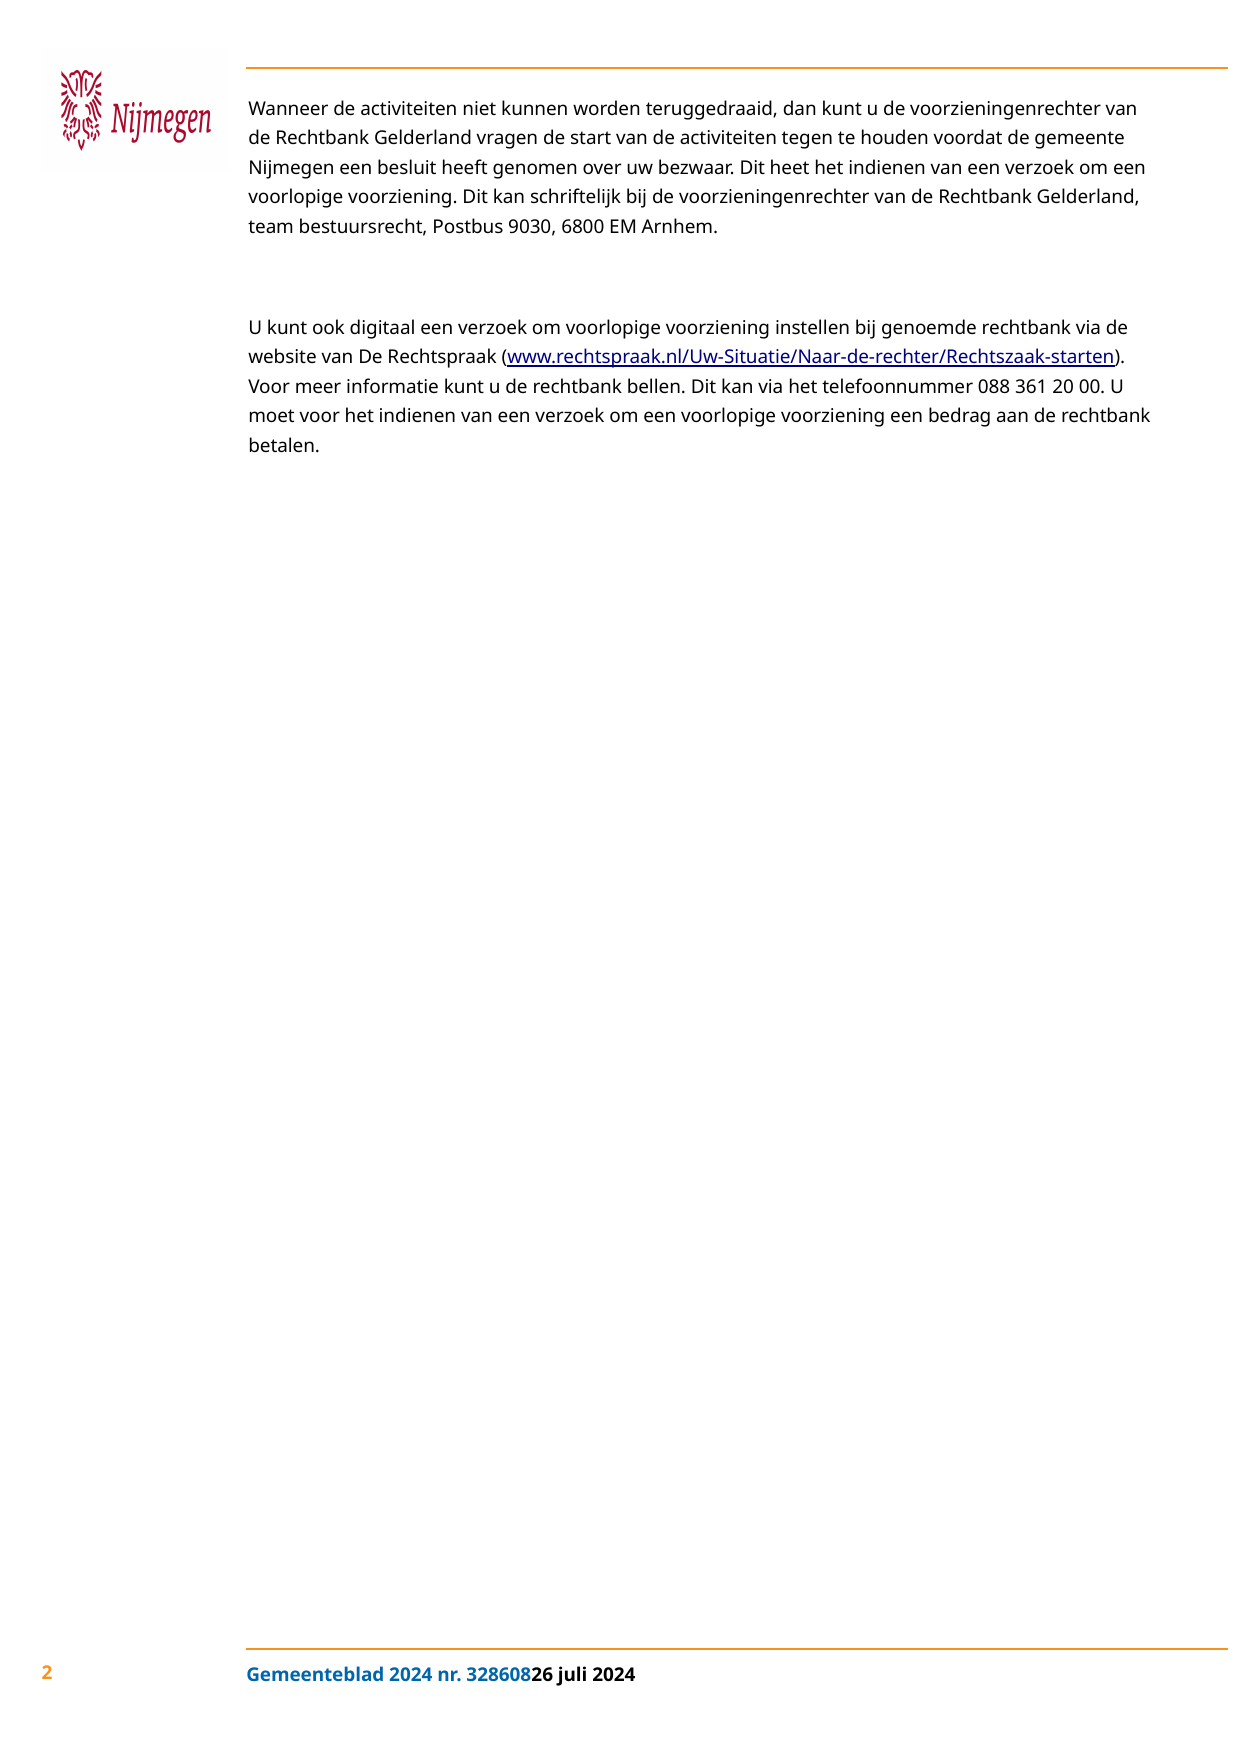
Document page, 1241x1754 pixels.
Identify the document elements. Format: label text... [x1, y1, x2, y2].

text Wanneer de activiteiten niet kunnen worden teruggedraaid, dan kunt u de voorzieningenrechter van de Rechtbank Gelderland vragen de start van de activiteiten tegen te houden voordat de gemeente Nijmegen een besluit heeft genomen over uw bezwaar. Dit heet het indienen van een verzoek om een voorlopige voorziening. Dit kan schriftelijk bij de voorzieningenrechter van de Rechtbank Gelderland, team bestuursrecht, Postbus 9030, 6800 EM Arnhem. [248, 95, 1152, 239]
picture [41, 47, 231, 172]
text U kunt ook digitaal een verzoek om voorlopige voorziening instellen bij genoemde rechtbank via de website van De Rechtspraak (www.rechtspraak.nl/Uw-Situatie/Naar-de-rechter/Rechtszaak-starten). Voor meer informatie kunt u de rechtbank bellen. Dit kan via het telefoonnummer 088 361 20 00. U moet voor het indienen van een verzoek om een voorlopige voorziening een bedrag aan de rechtbank betalen. [248, 314, 1152, 458]
